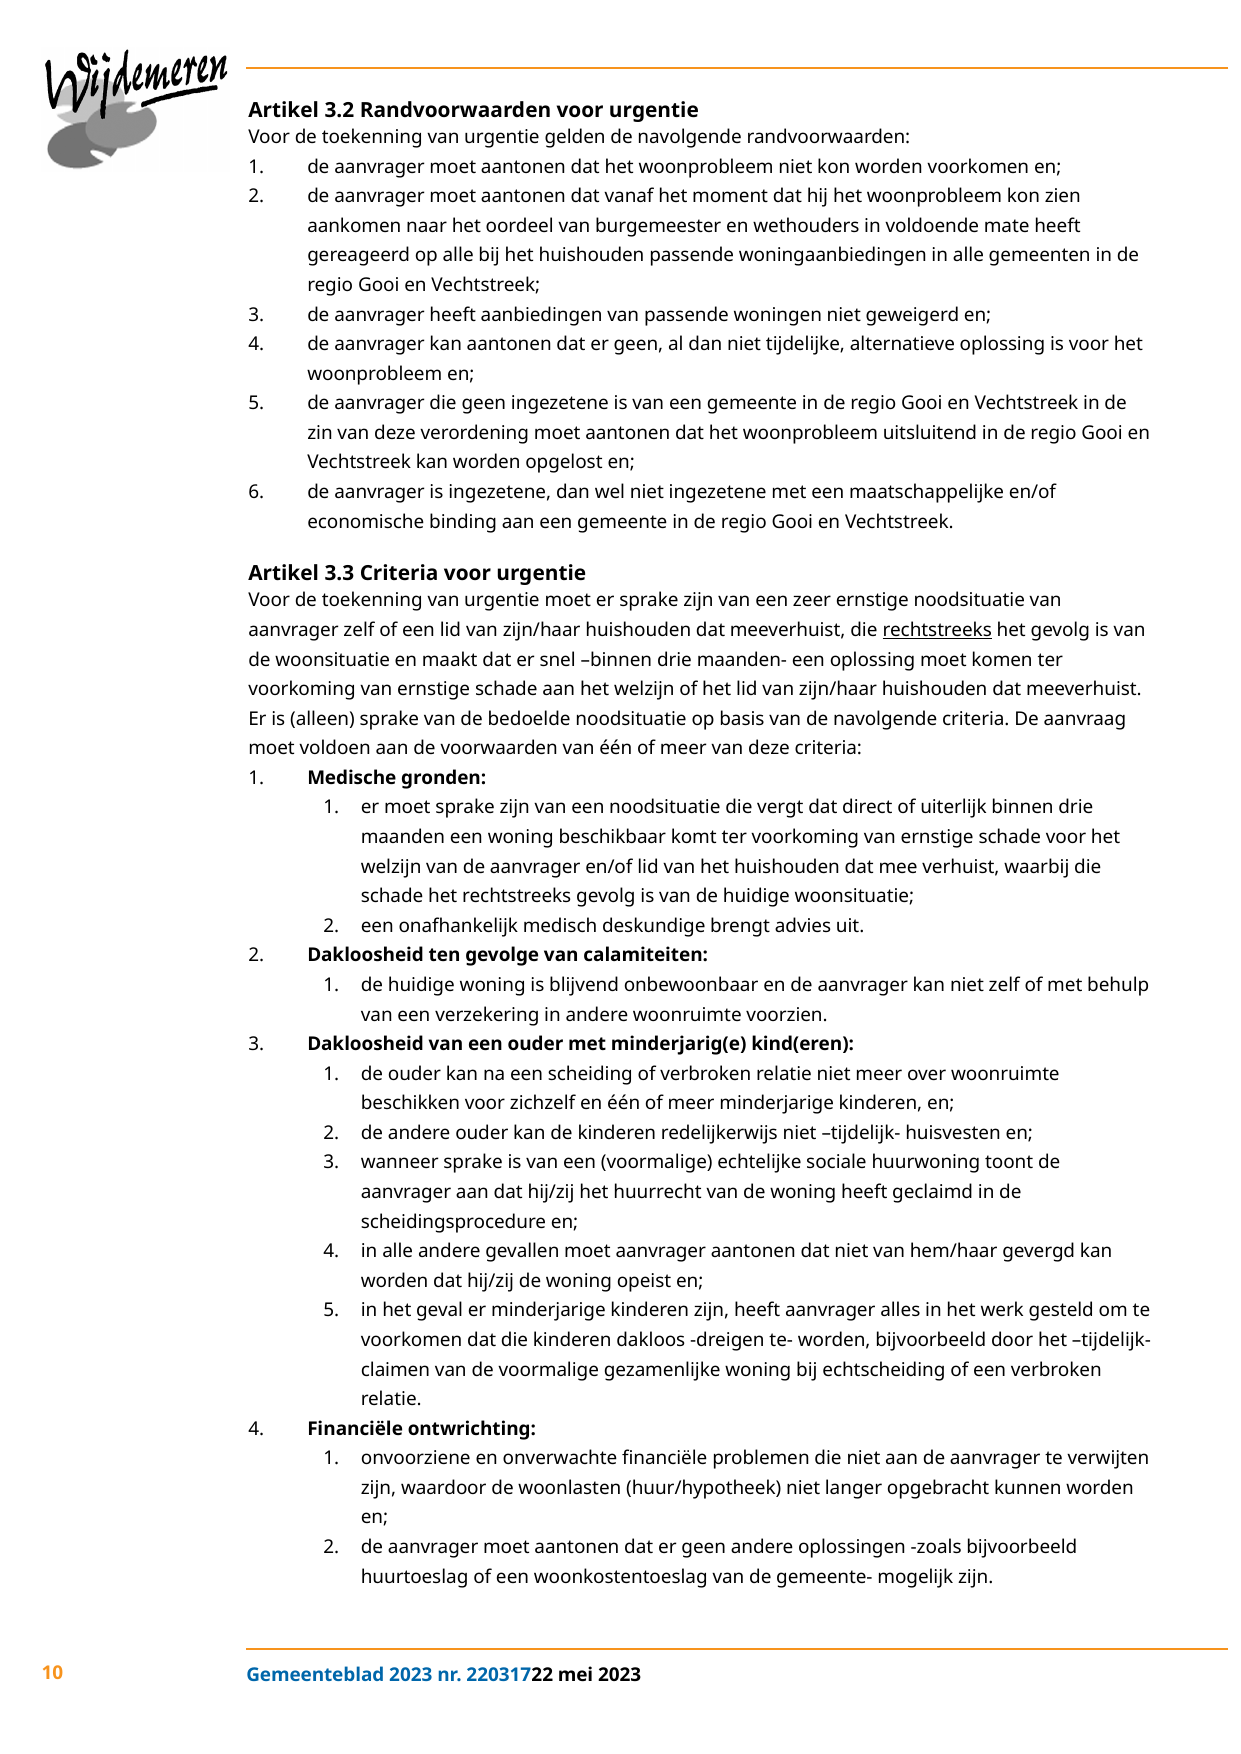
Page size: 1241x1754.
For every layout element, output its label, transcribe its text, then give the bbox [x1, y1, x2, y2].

list de huidige woning is blijvend onbewoonbaar en de aanvrager kan niet zelf of met behulp van een verzekering in andere woonruimte voorzien. [323, 971, 1152, 1027]
list de aanvrager heeft aanbiedingen van passende woningen niet geweigerd en; [248, 301, 1152, 326]
list de aanvrager is ingezetene, dan wel niet ingezetene met een maatschappelijke en/of economische binding aan een gemeente in de regio Gooi en Vechtstreek. [248, 478, 1152, 533]
list de ouder kan na een scheiding of verbroken relatie niet meer over woonruimte beschikken voor zichzelf en één of meer minderjarige kinderen, en; [323, 1060, 1152, 1115]
list in het geval er minderjarige kinderen zijn, heeft aanvrager alles in het werk gesteld om te voorkomen dat die kinderen dakloos -dreigen te- worden, bijvoorbeeld door het –tijdelijk- claimen van de voormalige gezamenlijke woning bij echtscheiding of een verbroken relatie. [323, 1297, 1152, 1411]
list onvoorziene en onverwachte financiële problemen die niet aan de aanvrager te verwijten zijn, waardoor de woonlasten (huur/hypotheek) niet langer opgebracht kunnen worden en; [323, 1444, 1152, 1529]
list de aanvrager moet aantonen dat er geen andere oplossingen -zoals bijvoorbeeld huurtoeslag of een woonkostentoeslag van de gemeente- mogelijk zijn. [323, 1533, 1152, 1589]
list de andere ouder kan de kinderen redelijkerwijs niet –tijdelijk- huisvesten en; [323, 1119, 1152, 1145]
text Voor de toekenning van urgentie moet er sprake zijn van een zeer ernstige noodsituatie van aanvrager zelf of een lid van zijn/haar huishouden dat meeverhuist, die rechtstreeks het gevolg is van de woonsituatie en maakt dat er snel –binnen drie maanden- een oplossing moet komen ter voorkoming van ernstige schade aan het welzijn of het lid van zijn/haar huishouden dat meeverhuist. Er is (alleen) sprake van de bedoelde noodsituatie op basis van de navolgende criteria. De aanvraag moet voldoen aan de voorwaarden van één of meer van deze criteria: [248, 587, 1152, 760]
list Financiële ontwrichting: [248, 1415, 1152, 1441]
list Dakloosheid van een ouder met minderjarig(e) kind(eren): [248, 1030, 1152, 1056]
list de aanvrager moet aantonen dat vanaf het moment dat hij het woonprobleem kon zien aankomen naar het oordeel van burgemeester en wethouders in voldoende mate heeft gereageerd op alle bij het huishouden passende woningaanbiedingen in alle gemeenten in de regio Gooi en Vechtstreek; [248, 182, 1152, 297]
list Medische gronden: [248, 764, 1152, 790]
list er moet sprake zijn van een noodsituatie die vergt dat direct of uiterlijk binnen drie maanden een woning beschikbaar komt ter voorkoming van ernstige schade voor het welzijn van de aanvrager en/of lid van het huishouden dat mee verhuist, waarbij die schade het rechtstreeks gevolg is van de huidige woonsituatie; [323, 794, 1152, 908]
text Artikel 3.2 Randvoorwaarden voor urgentie [248, 95, 1152, 123]
picture [41, 47, 231, 172]
list de aanvrager die geen ingezetene is van een gemeente in de regio Gooi en Vechtstreek in de zin van deze verordening moet aantonen dat het woonprobleem uitsluitend in de regio Gooi en Vechtstreek kan worden opgelost en; [248, 389, 1152, 474]
list Dakloosheid ten gevolge van calamiteiten: [248, 942, 1152, 967]
list in alle andere gevallen moet aanvrager aantonen dat niet van hem/haar gevergd kan worden dat hij/zij de woning opeist en; [323, 1237, 1152, 1293]
text Artikel 3.3 Criteria voor urgentie [248, 558, 1152, 587]
list een onafhankelijk medisch deskundige brengt advies uit. [323, 912, 1152, 938]
list de aanvrager kan aantonen dat er geen, al dan niet tijdelijke, alternatieve oplossing is voor het woonprobleem en; [248, 330, 1152, 386]
text Voor de toekenning van urgentie gelden de navolgende randvoorwaarden: [248, 123, 1152, 149]
list wanneer sprake is van een (voormalige) echtelijke sociale huurwoning toont de aanvrager aan dat hij/zij het huurrecht van de woning heeft geclaimd in de scheidingsprocedure en; [323, 1149, 1152, 1234]
list de aanvrager moet aantonen dat het woonprobleem niet kon worden voorkomen en; [248, 153, 1152, 178]
